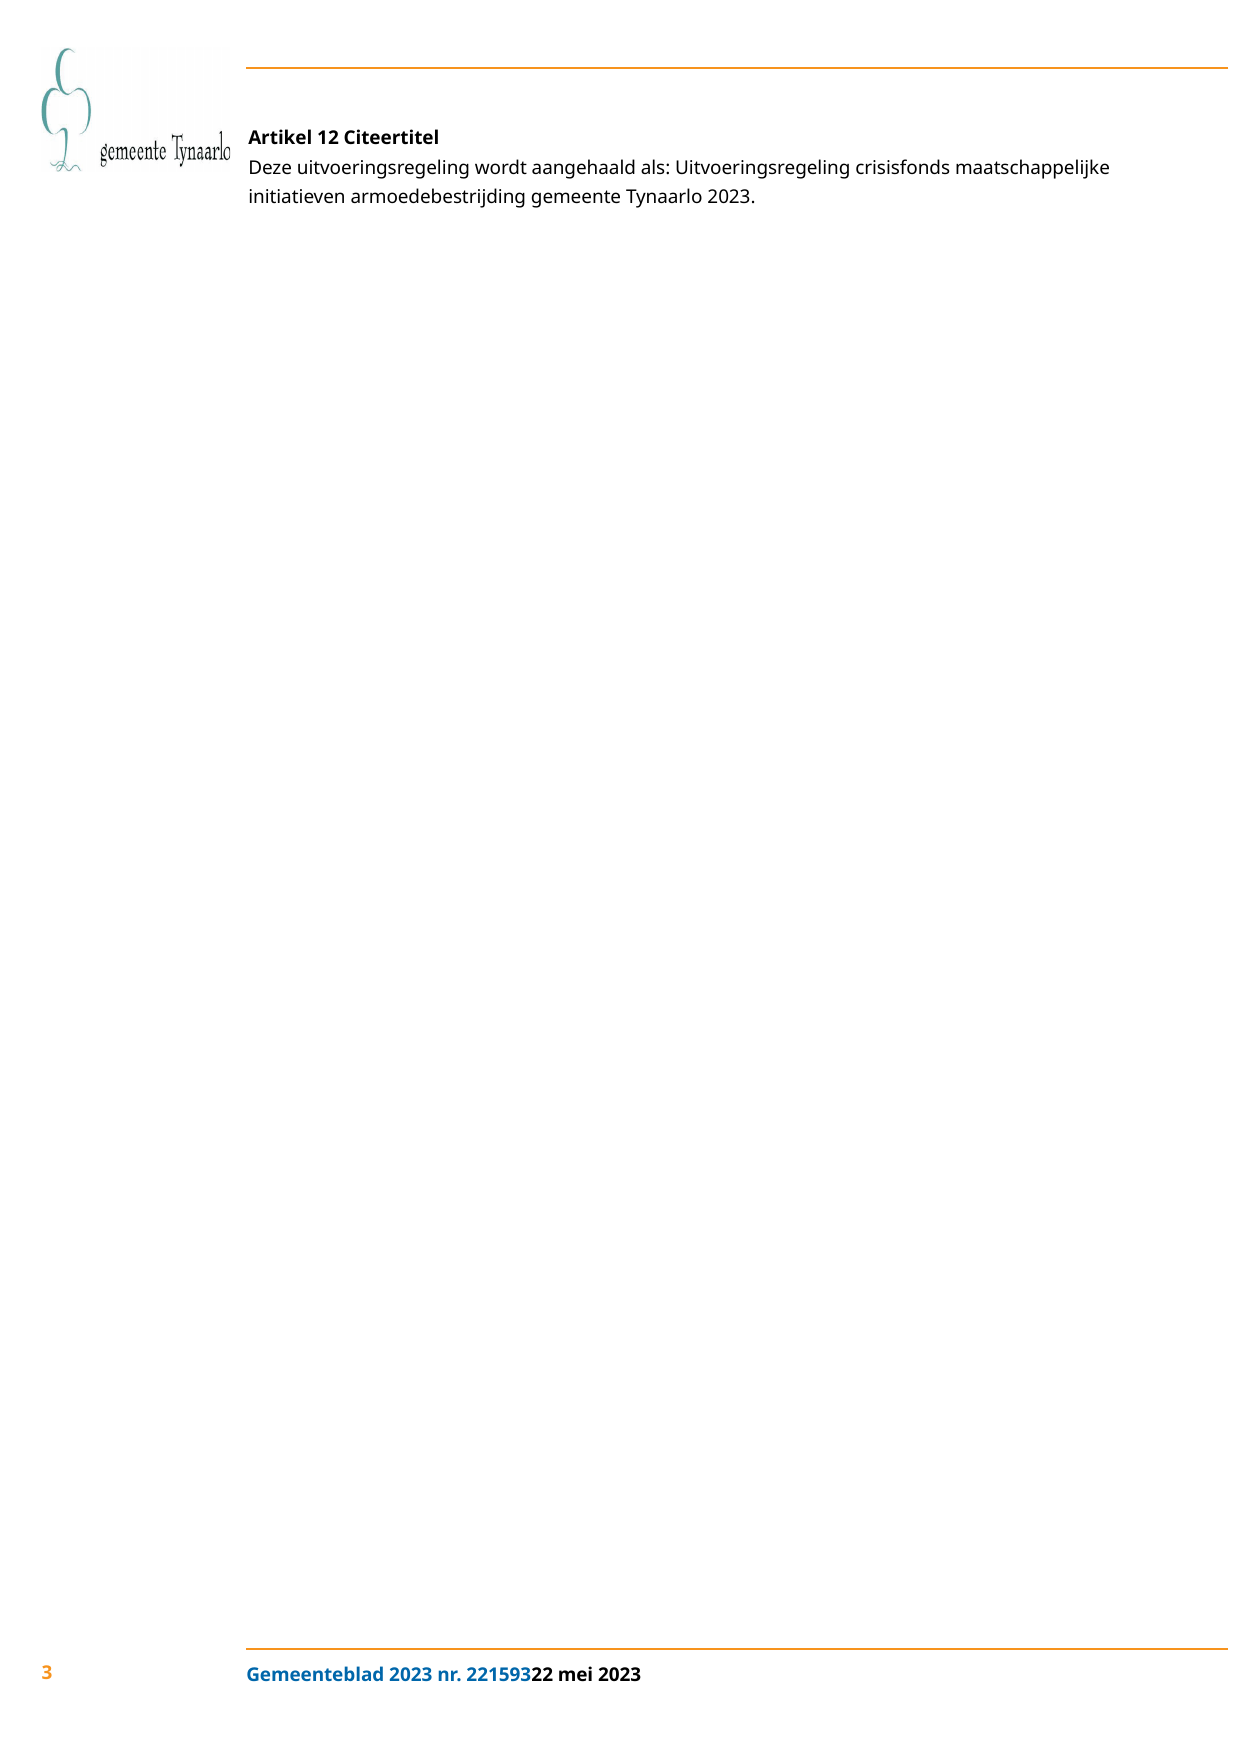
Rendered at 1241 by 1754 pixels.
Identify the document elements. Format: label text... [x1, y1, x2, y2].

text Deze uitvoeringsregeling wordt aangehaald als: Uitvoeringsregeling crisisfonds maatschappelijke initiatieven armoedebestrijding gemeente Tynaarlo 2023. [248, 154, 1152, 209]
picture [41, 47, 231, 172]
text Artikel 12 Citeertitel [248, 124, 1152, 150]
